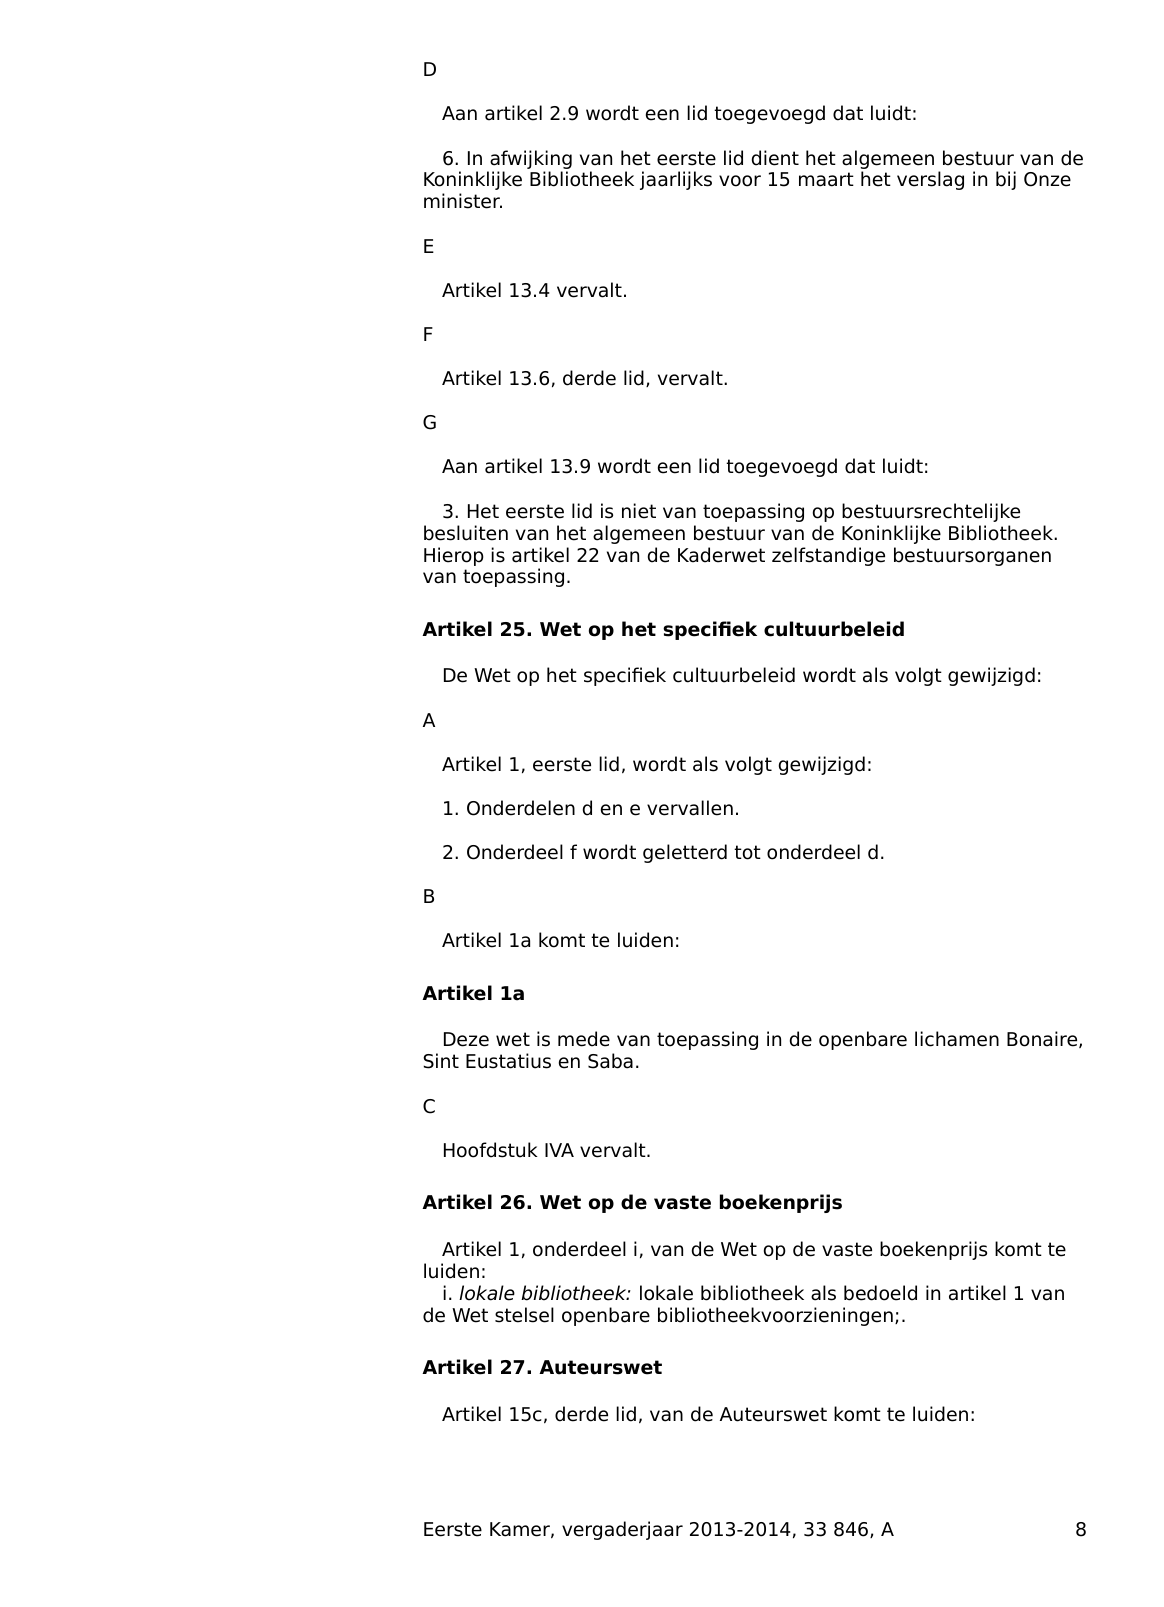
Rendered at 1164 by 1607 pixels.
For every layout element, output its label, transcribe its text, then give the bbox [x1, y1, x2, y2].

subtitle Artikel 27. Auteurswet [422, 1357, 1087, 1378]
subtitle Artikel 25. Wet op het specifiek cultuurbeleid [422, 618, 1087, 640]
text F [422, 324, 1087, 346]
subtitle Artikel 1a [422, 982, 1087, 1004]
text B [422, 886, 1087, 908]
text 1. Onderdelen d en e vervallen. [422, 798, 1087, 820]
text Artikel 15c, derde lid, van de Auteurswet komt te luiden: [422, 1403, 1087, 1426]
text Artikel 13.4 vervalt. [422, 280, 1087, 302]
text A [422, 709, 1087, 732]
text D [422, 59, 1087, 81]
text 2. Onderdeel f wordt geletterd tot onderdeel d. [422, 842, 1087, 864]
text Hoofdstuk IVA vervalt. [422, 1140, 1087, 1162]
text E [422, 236, 1087, 257]
text 6. In afwijking van het eerste lid dient het algemeen bestuur van de Koninklijke Bibliotheek jaarlijks voor 15 maart het verslag in bij Onze minister. [422, 147, 1087, 213]
text Artikel 13.6, derde lid, vervalt. [422, 368, 1087, 390]
text Artikel 1, eerste lid, wordt als volgt gewijzigd: [422, 754, 1087, 776]
subtitle Artikel 26. Wet op de vaste boekenprijs [422, 1192, 1087, 1214]
text 3. Het eerste lid is niet van toepassing op bestuursrechtelijke besluiten van het algemeen bestuur van de Koninklijke Bibliotheek. Hierop is artikel 22 van de Kaderwet zelfstandige bestuursorganen van toepassing. [422, 501, 1087, 588]
text De Wet op het specifiek cultuurbeleid wordt als volgt gewijzigd: [422, 665, 1087, 687]
text Artikel 1, onderdeel i, van de Wet op de vaste boekenprijs komt te luiden: [422, 1239, 1087, 1283]
text Aan artikel 2.9 wordt een lid toegevoegd dat luidt: [422, 103, 1087, 125]
text i. lokale bibliotheek: lokale bibliotheek als bedoeld in artikel 1 van de Wet stelsel openbare bibliotheekvoorzieningen;. [422, 1283, 1087, 1327]
text G [422, 412, 1087, 434]
text Aan artikel 13.9 wordt een lid toegevoegd dat luidt: [422, 456, 1087, 478]
text Artikel 1a komt te luiden: [422, 930, 1087, 952]
text C [422, 1096, 1087, 1117]
text Deze wet is mede van toepassing in de openbare lichamen Bonaire, Sint Eustatius en Saba. [422, 1029, 1087, 1073]
